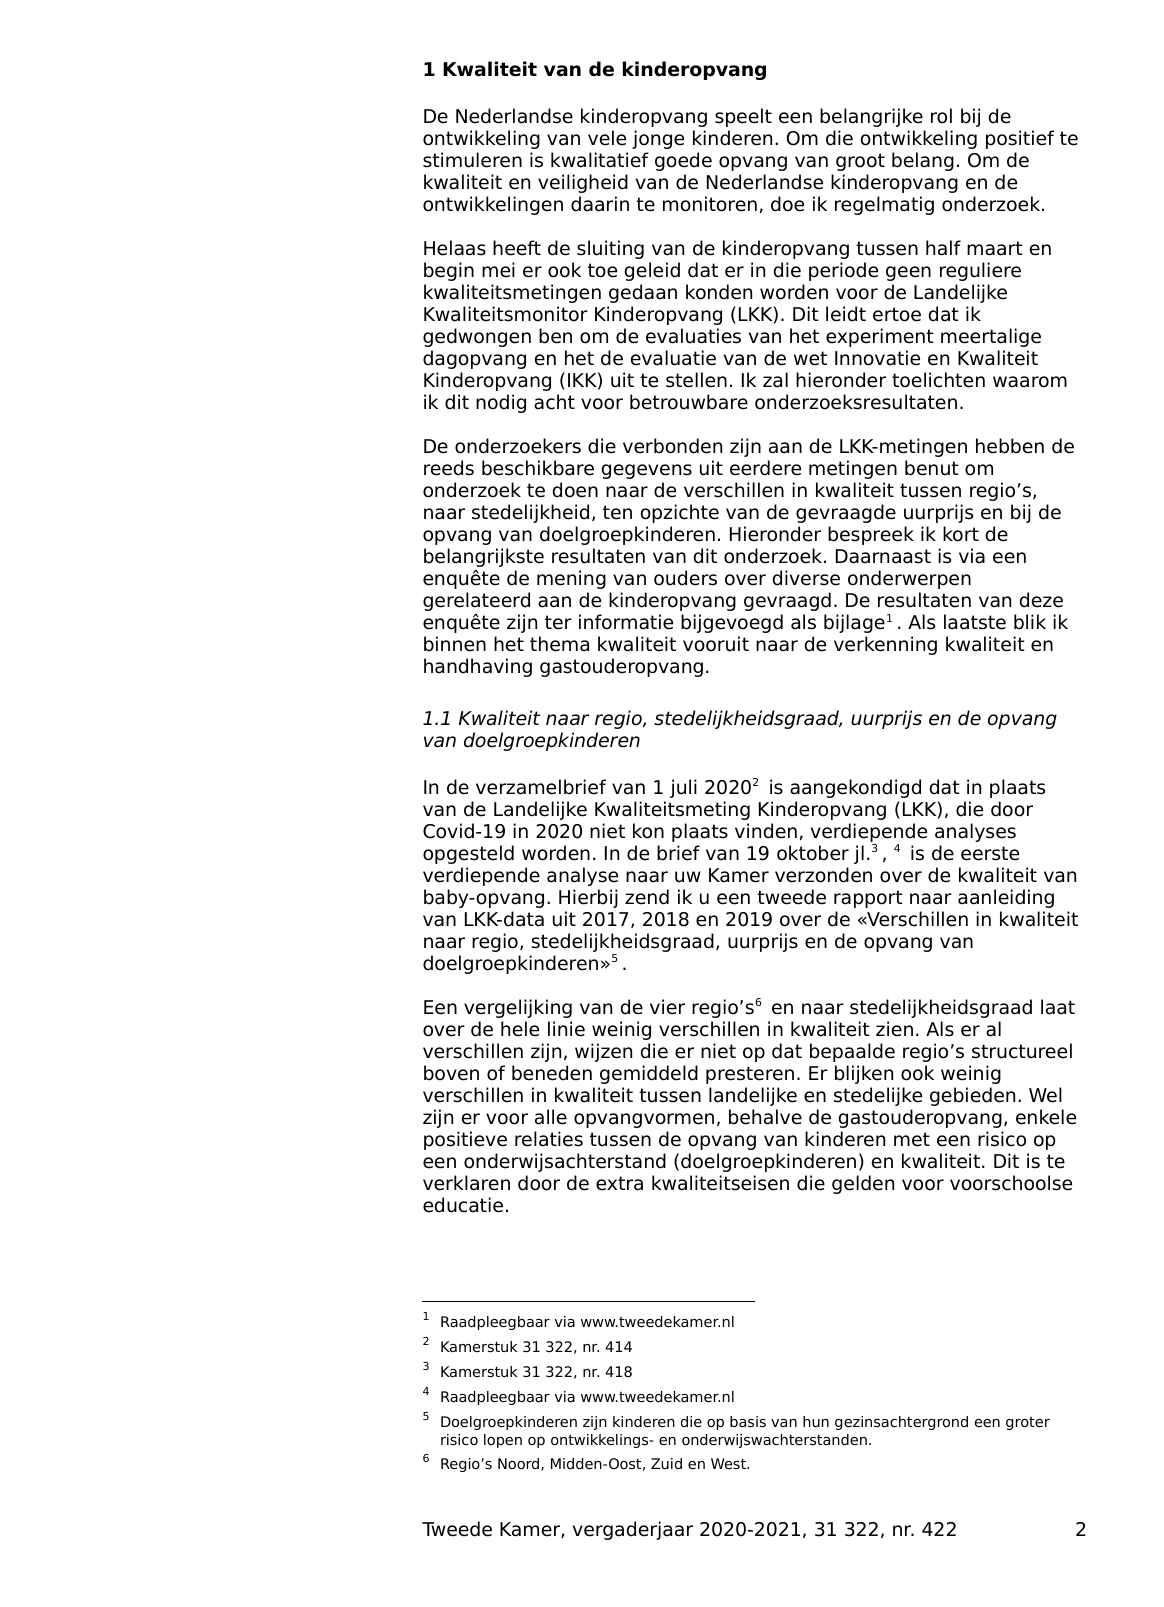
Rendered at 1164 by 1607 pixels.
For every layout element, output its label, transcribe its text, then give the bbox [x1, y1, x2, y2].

text De Nederlandse kinderopvang speelt een belangrijke rol bij de ontwikkeling van vele jonge kinderen. Om die ontwikkeling positief te stimuleren is kwalitatief goede opvang van groot belang. Om de kwaliteit en veiligheid van de Nederlandse kinderopvang en de ontwikkelingen daarin te monitoren, doe ik regelmatig onderzoek. [422, 106, 1087, 216]
subtitle 1.1 Kwaliteit naar regio, stedelijkheidsgraad, uurprijs en de opvang van doelgroepkinderen [422, 708, 1087, 752]
text Raadpleegbaar via www.tweedekamer.nl [422, 1385, 1087, 1407]
text Een vergelijking van de vier regio’s en naar stedelijkheidsgraad laat over de hele linie weinig verschillen in kwaliteit zien. Als er al verschillen zijn, wijzen die er niet op dat bepaalde regio’s structureel boven of beneden gemiddeld presteren. Er blijken ook weinig verschillen in kwaliteit tussen landelijke en stedelijke gebieden. Wel zijn er voor alle opvangvormen, behalve de gastouderopvang, enkele positieve relaties tussen de opvang van kinderen met een risico op een onderwijsachterstand (doelgroepkinderen) en kwaliteit. Dit is te verklaren door de extra kwaliteitseisen die gelden voor voorschoolse educatie. [422, 997, 1087, 1217]
text Doelgroepkinderen zijn kinderen die op basis van hun gezinsachtergrond een groter risico lopen op ontwikkelings- en onderwijswachterstanden. [422, 1410, 1087, 1449]
subtitle 1 Kwaliteit van de kinderopvang [422, 59, 1087, 81]
text Helaas heeft de sluiting van de kinderopvang tussen half maart en begin mei er ook toe geleid dat er in die periode geen reguliere kwaliteitsmetingen gedaan konden worden voor de Landelijke Kwaliteitsmonitor Kinderopvang (LKK). Dit leidt ertoe dat ik gedwongen ben om de evaluaties van het experiment meertalige dagopvang en het de evaluatie van de wet Innovatie en Kwaliteit Kinderopvang (IKK) uit te stellen. Ik zal hieronder toelichten waarom ik dit nodig acht voor betrouwbare onderzoeksresultaten. [422, 238, 1087, 414]
text Kamerstuk 31 322, nr. 418 [422, 1360, 1087, 1382]
text Kamerstuk 31 322, nr. 414 [422, 1335, 1087, 1357]
text In de verzamelbrief van 1 juli 2020 is aangekondigd dat in plaats van de Landelijke Kwaliteitsmeting Kinderopvang (LKK), die door Covid-19 in 2020 niet kon plaats vinden, verdiepende analyses opgesteld worden. In de brief van 19 oktober jl., is de eerste verdiepende analyse naar uw Kamer verzonden over de kwaliteit van baby-opvang. Hierbij zend ik u een tweede rapport naar aanleiding van LKK-data uit 2017, 2018 en 2019 over de «Verschillen in kwaliteit naar regio, stedelijkheidsgraad, uurprijs en de opvang van doelgroepkinderen». [422, 777, 1087, 975]
text De onderzoekers die verbonden zijn aan de LKK-metingen hebben de reeds beschikbare gegevens uit eerdere metingen benut om onderzoek te doen naar de verschillen in kwaliteit tussen regio’s, naar stedelijkheid, ten opzichte van de gevraagde uurprijs en bij de opvang van doelgroepkinderen. Hieronder bespreek ik kort de belangrijkste resultaten van dit onderzoek. Daarnaast is via een enquête de mening van ouders over diverse onderwerpen gerelateerd aan de kinderopvang gevraagd. De resultaten van deze enquête zijn ter informatie bijgevoegd als bijlage. Als laatste blik ik binnen het thema kwaliteit vooruit naar de verkenning kwaliteit en handhaving gastouderopvang. [422, 436, 1087, 678]
text Regio’s Noord, Midden-Oost, Zuid en West. [422, 1452, 1087, 1474]
text Raadpleegbaar via www.tweedekamer.nl [422, 1310, 1087, 1332]
